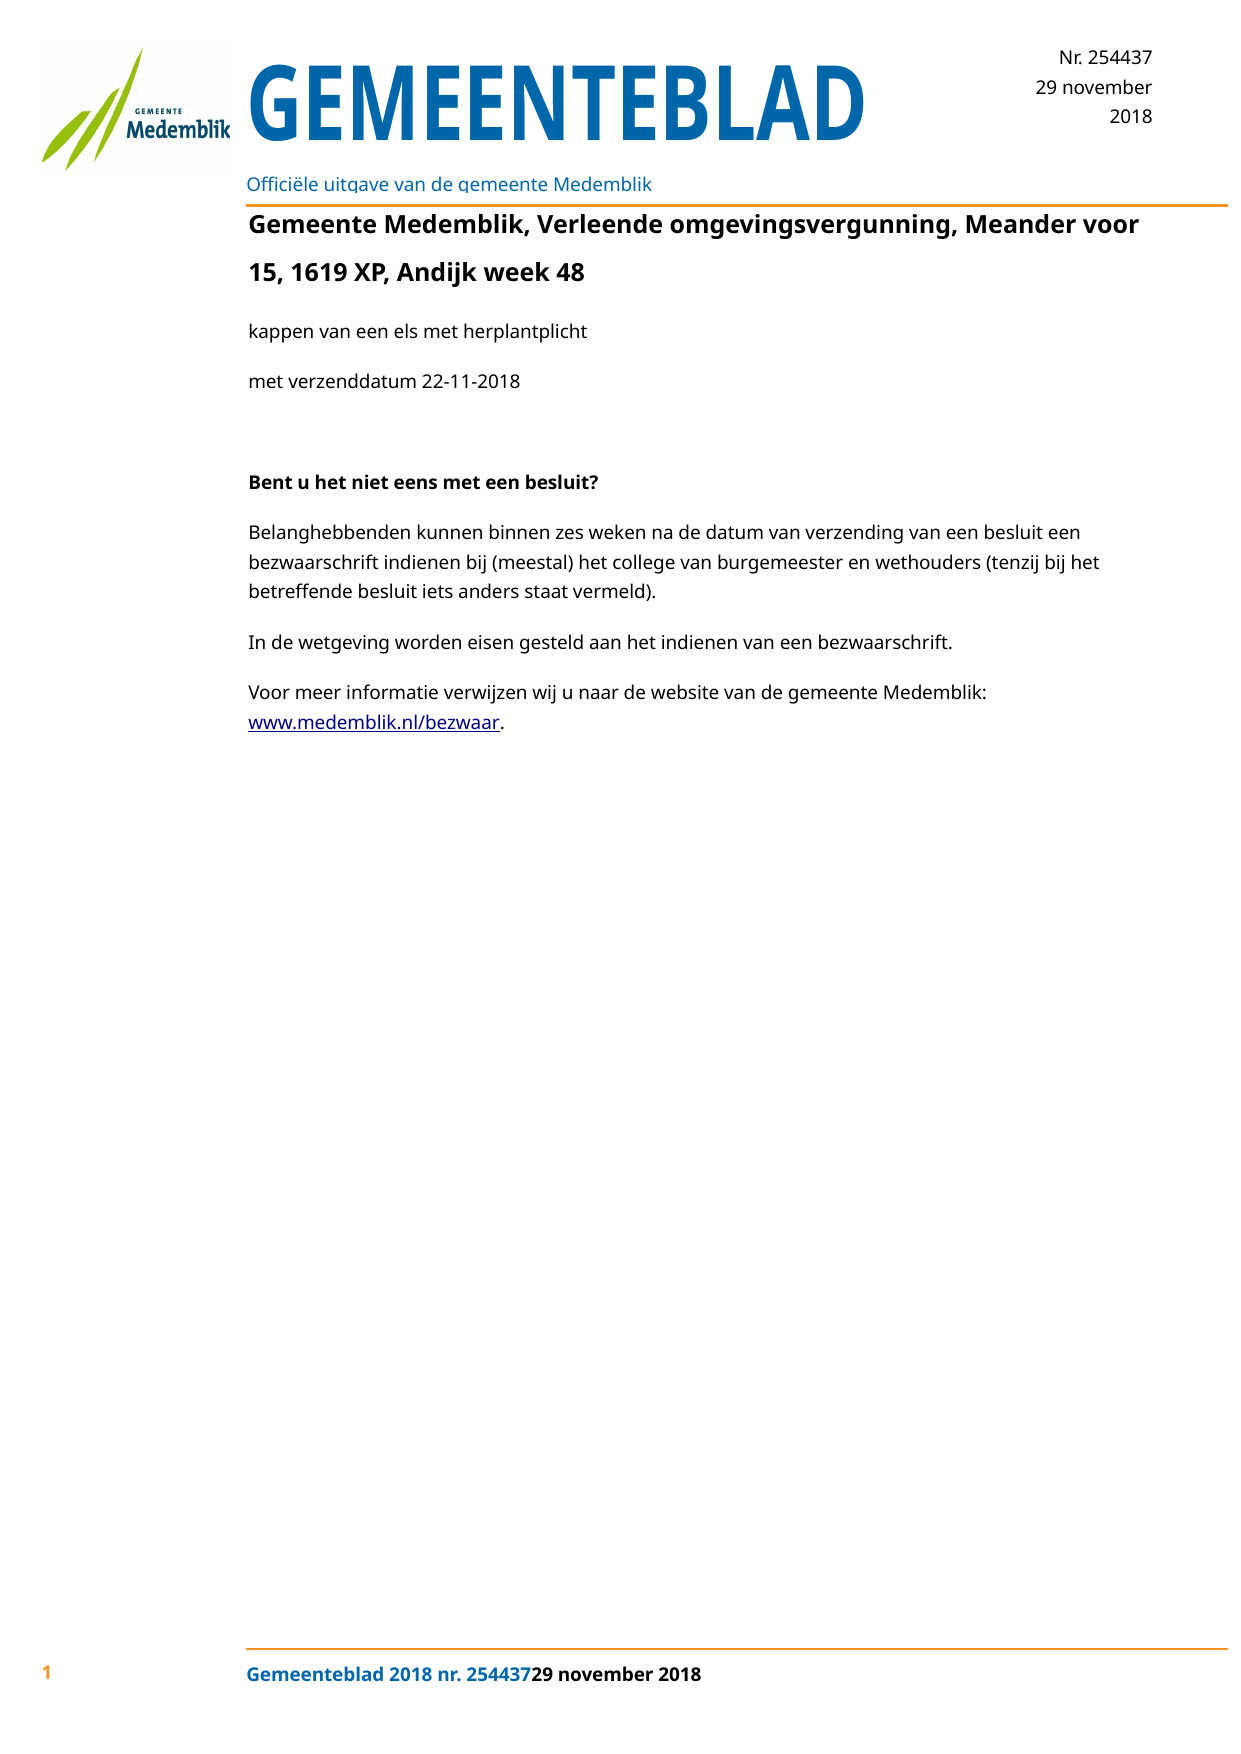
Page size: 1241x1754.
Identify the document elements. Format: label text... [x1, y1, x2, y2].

text In de wetgeving worden eisen gesteld aan het indienen van een bezwaarschrift. [248, 629, 1152, 655]
text Gemeente Medemblik, Verleende omgevingsvergunning, Meander voor 15, 1619 XP, Andijk week 48 [248, 207, 1152, 288]
text Belanghebbenden kunnen binnen zes weken na de datum van verzending van een besluit een bezwaarschrift indienen bij (meestal) het college van burgemeester en wethouders (tenzij bij het betreffende besluit iets anders staat vermeld). [248, 519, 1152, 604]
text kappen van een els met herplantplicht [248, 318, 1152, 344]
text met verzenddatum 22-11-2018 [248, 368, 1152, 394]
text Bent u het niet eens met een besluit? [248, 469, 1152, 495]
text Voor meer informatie verwijzen wij u naar de website van de gemeente Medemblik: www.medemblik.nl/bezwaar. [248, 679, 1152, 735]
picture [41, 47, 231, 172]
